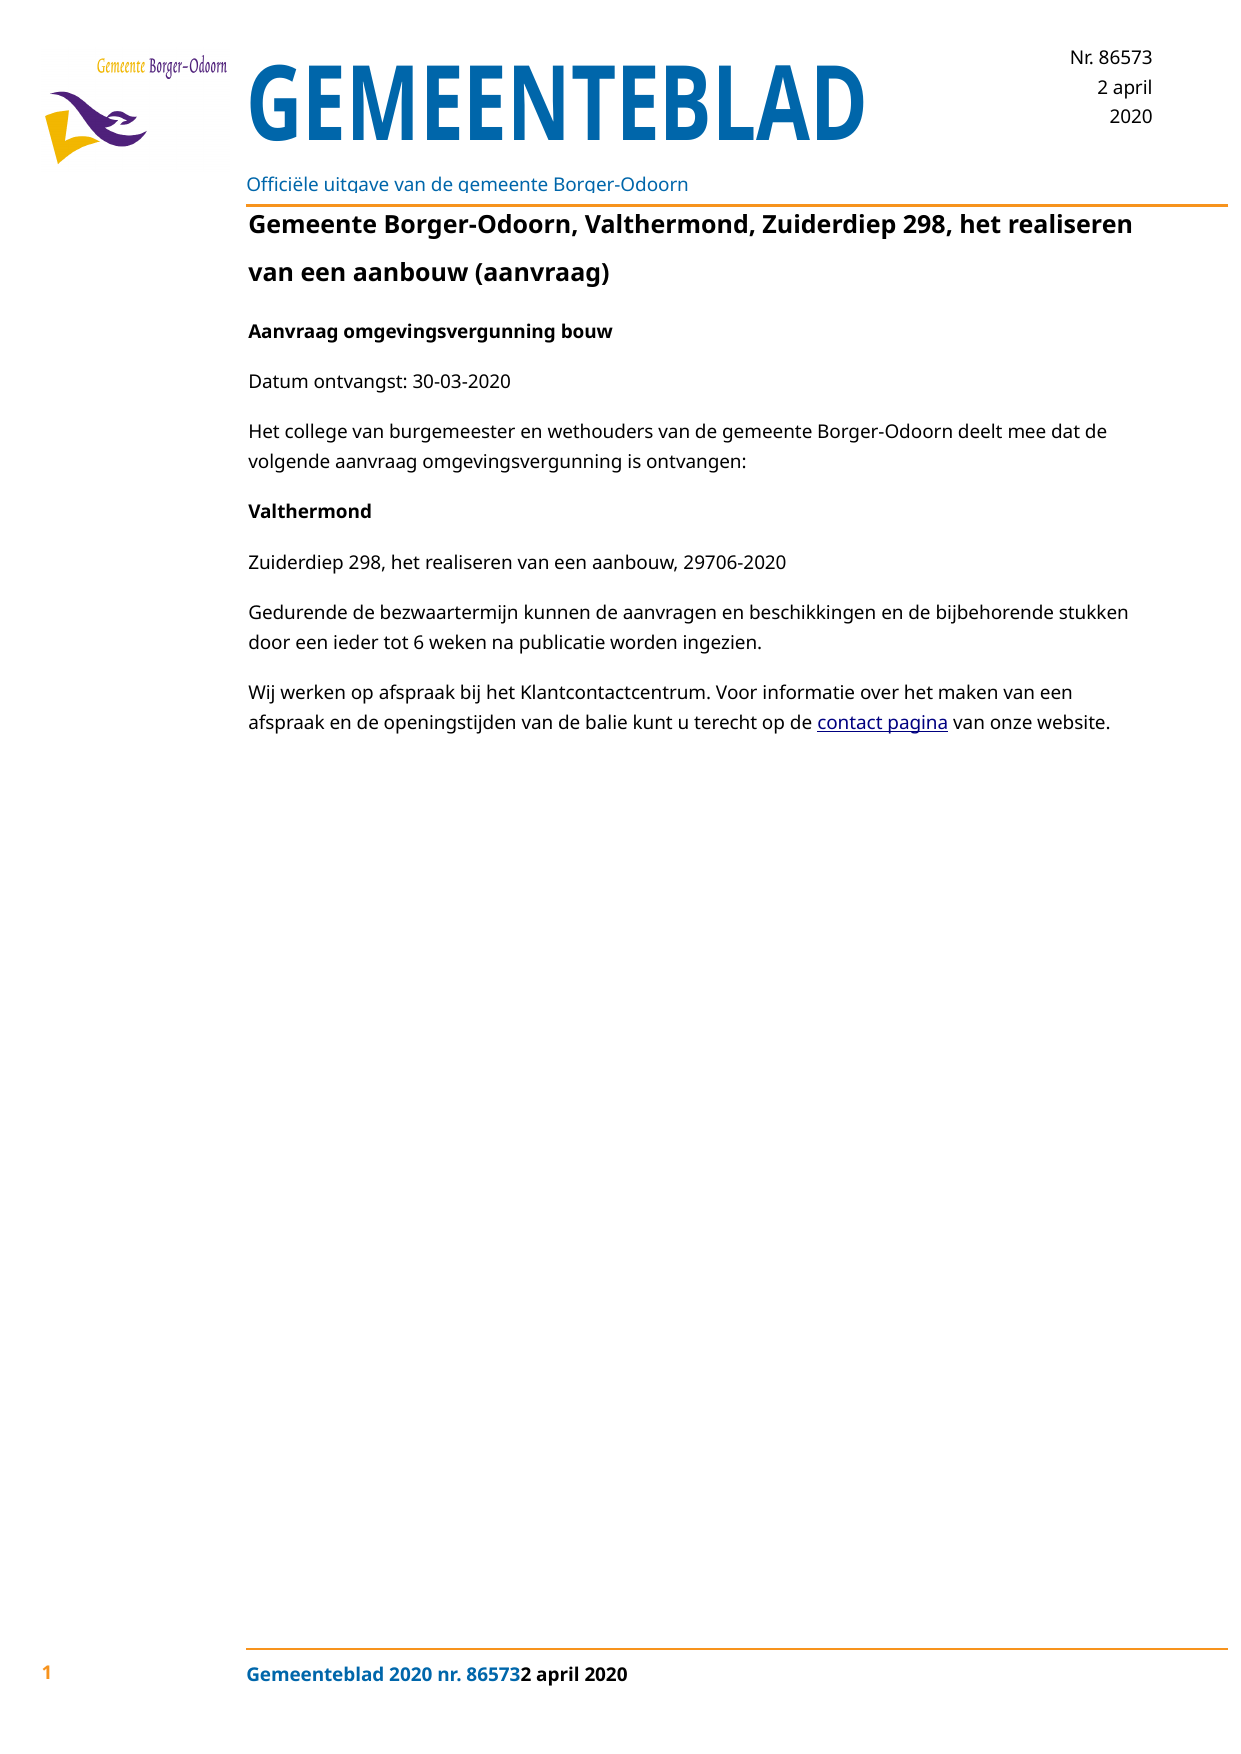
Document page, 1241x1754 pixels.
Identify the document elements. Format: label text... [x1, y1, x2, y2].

text Wij werken op afspraak bij het Klantcontactcentrum. Voor informatie over het maken van een afspraak en de openingstijden van de balie kunt u terecht op de contact pagina van onze website. [248, 679, 1152, 735]
text Gedurende de bezwaartermijn kunnen de aanvragen en beschikkingen en de bijbehorende stukken door een ieder tot 6 weken na publicatie worden ingezien. [248, 599, 1152, 655]
text Valthermond [248, 499, 1152, 524]
picture [41, 47, 231, 172]
text Aanvraag omgevingsvergunning bouw [248, 318, 1152, 344]
text Het college van burgemeester en wethouders van de gemeente Borger-Odoorn deelt mee dat de volgende aanvraag omgevingsvergunning is ontvangen: [248, 419, 1152, 474]
text Gemeente Borger-Odoorn, Valthermond, Zuiderdiep 298, het realiseren van een aanbouw (aanvraag) [248, 207, 1152, 288]
text Zuiderdiep 298, het realiseren van een aanbouw, 29706-2020 [248, 549, 1152, 575]
text Datum ontvangst: 30-03-2020 [248, 368, 1152, 394]
